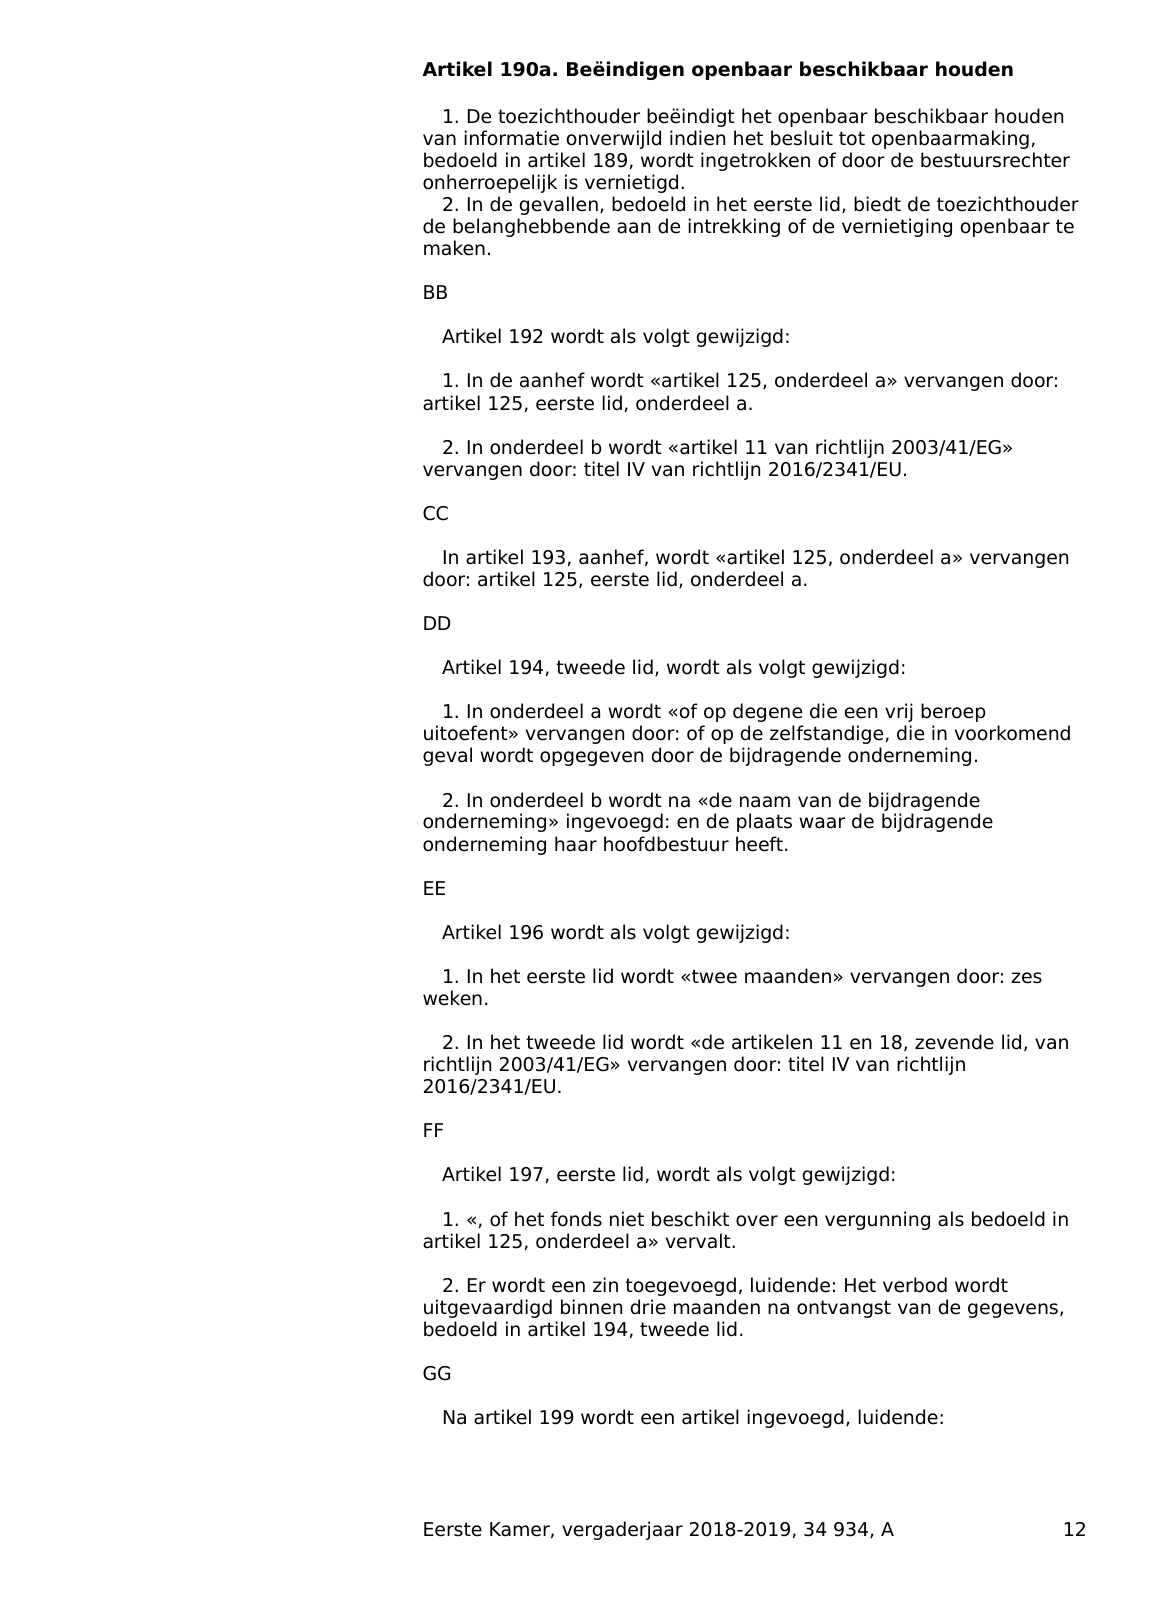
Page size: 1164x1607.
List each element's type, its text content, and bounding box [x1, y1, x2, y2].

text Artikel 192 wordt als volgt gewijzigd: [422, 326, 1087, 348]
text FF [422, 1120, 1087, 1142]
text 2. Er wordt een zin toegevoegd, luidende: Het verbod wordt uitgevaardigd binnen drie maanden na ontvangst van de gegevens, bedoeld in artikel 194, tweede lid. [422, 1275, 1087, 1341]
text 2. In de gevallen, bedoeld in het eerste lid, biedt de toezichthouder de belanghebbende aan de intrekking of de vernietiging openbaar te maken. [422, 194, 1087, 260]
text DD [422, 613, 1087, 635]
subtitle Artikel 190a. Beëindigen openbaar beschikbaar houden [422, 59, 1087, 81]
text 1. De toezichthouder beëindigt het openbaar beschikbaar houden van informatie onverwijld indien het besluit tot openbaarmaking, bedoeld in artikel 189, wordt ingetrokken of door de bestuursrechter onherroepelijk is vernietigd. [422, 106, 1087, 194]
text 1. In onderdeel a wordt «of op degene die een vrij beroep uitoefent» vervangen door: of op de zelfstandige, die in voorkomend geval wordt opgegeven door de bijdragende onderneming. [422, 701, 1087, 767]
text EE [422, 878, 1087, 899]
text 1. In de aanhef wordt «artikel 125, onderdeel a» vervangen door: artikel 125, eerste lid, onderdeel a. [422, 370, 1087, 414]
text 1. «, of het fonds niet beschikt over een vergunning als bedoeld in artikel 125, onderdeel a» vervalt. [422, 1208, 1087, 1252]
text 1. In het eerste lid wordt «twee maanden» vervangen door: zes weken. [422, 966, 1087, 1010]
text CC [422, 503, 1087, 525]
text 2. In het tweede lid wordt «de artikelen 11 en 18, zevende lid, van richtlijn 2003/41/EG» vervangen door: titel IV van richtlijn 2016/2341/EU. [422, 1032, 1087, 1098]
text In artikel 193, aanhef, wordt «artikel 125, onderdeel a» vervangen door: artikel 125, eerste lid, onderdeel a. [422, 547, 1087, 591]
text BB [422, 282, 1087, 304]
text Artikel 194, tweede lid, wordt als volgt gewijzigd: [422, 657, 1087, 679]
text 2. In onderdeel b wordt na «de naam van de bijdragende onderneming» ingevoegd: en de plaats waar de bijdragende onderneming haar hoofdbestuur heeft. [422, 789, 1087, 855]
text Artikel 196 wordt als volgt gewijzigd: [422, 922, 1087, 944]
text Artikel 197, eerste lid, wordt als volgt gewijzigd: [422, 1164, 1087, 1186]
text GG [422, 1363, 1087, 1385]
text Na artikel 199 wordt een artikel ingevoegd, luidende: [422, 1407, 1087, 1429]
text 2. In onderdeel b wordt «artikel 11 van richtlijn 2003/41/EG» vervangen door: titel IV van richtlijn 2016/2341/EU. [422, 437, 1087, 481]
